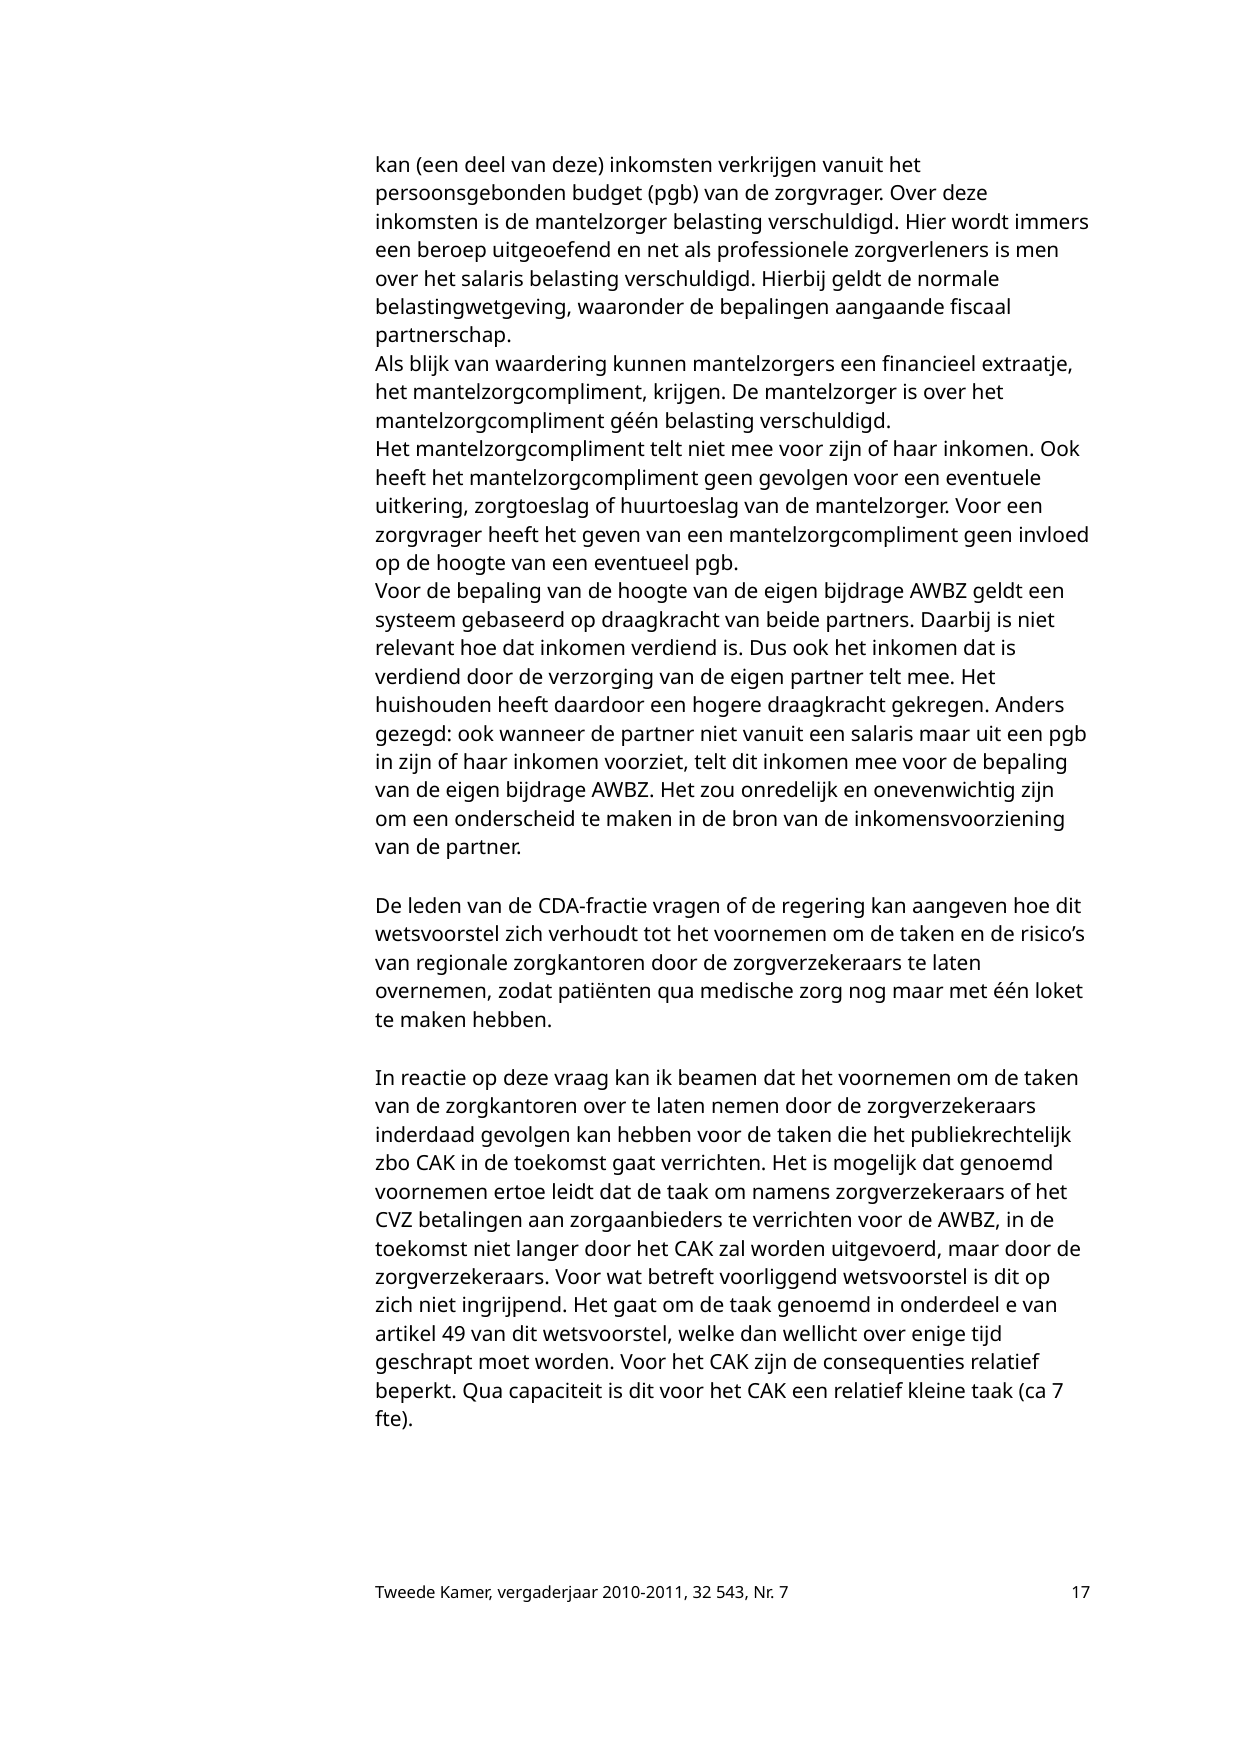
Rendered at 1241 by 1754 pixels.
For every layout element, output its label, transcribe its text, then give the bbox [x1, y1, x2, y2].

text kan (een deel van deze) inkomsten verkrijgen vanuit het persoonsgebonden budget (pgb) van de zorgvrager. Over deze inkomsten is de mantelzorger belasting verschuldigd. Hier wordt immers een beroep uitgeoefend en net als professionele zorgverleners is men over het salaris belasting verschuldigd. Hierbij geldt de normale belastingwetgeving, waaronder de bepalingen aangaande fiscaal partnerschap. [375, 150, 1090, 349]
text Als blijk van waardering kunnen mantelzorgers een financieel extraatje, het mantelzorgcompliment, krijgen. De mantelzorger is over het mantelzorgcompliment géén belasting verschuldigd. Het mantelzorgcompliment telt niet mee voor zijn of haar inkomen. Ook heeft het mantelzorgcompliment geen gevolgen voor een eventuele uitkering, zorgtoeslag of huurtoeslag van de mantelzorger. Voor een zorgvrager heeft het geven van een mantelzorgcompliment geen invloed op de hoogte van een eventueel pgb. [375, 349, 1090, 577]
text In reactie op deze vraag kan ik beamen dat het voornemen om de taken van de zorgkantoren over te laten nemen door de zorgverzekeraars inderdaad gevolgen kan hebben voor de taken die het publiekrechtelijk zbo CAK in de toekomst gaat verrichten. Het is mogelijk dat genoemd voornemen ertoe leidt dat de taak om namens zorgverzekeraars of het CVZ betalingen aan zorgaanbieders te verrichten voor de AWBZ, in de toekomst niet langer door het CAK zal worden uitgevoerd, maar door de zorgverzekeraars. Voor wat betreft voorliggend wetsvoorstel is dit op zich niet ingrijpend. Het gaat om de taak genoemd in onderdeel e van artikel 49 van dit wetsvoorstel, welke dan wellicht over enige tijd geschrapt moet worden. Voor het CAK zijn de consequenties relatief beperkt. Qua capaciteit is dit voor het CAK een relatief kleine taak (ca 7 fte). [375, 1063, 1090, 1433]
text De leden van de CDA-fractie vragen of de regering kan aangeven hoe dit wetsvoorstel zich verhoudt tot het voornemen om de taken en de risico’s van regionale zorgkantoren door de zorgverzekeraars te laten overnemen, zodat patiënten qua medische zorg nog maar met één loket te maken hebben. [375, 891, 1090, 1033]
text Voor de bepaling van de hoogte van de eigen bijdrage AWBZ geldt een systeem gebaseerd op draagkracht van beide partners. Daarbij is niet relevant hoe dat inkomen verdiend is. Dus ook het inkomen dat is verdiend door de verzorging van de eigen partner telt mee. Het huishouden heeft daardoor een hogere draagkracht gekregen. Anders gezegd: ook wanneer de partner niet vanuit een salaris maar uit een pgb in zijn of haar inkomen voorziet, telt dit inkomen mee voor de bepaling van de eigen bijdrage AWBZ. Het zou onredelijk en onevenwichtig zijn om een onderscheid te maken in de bron van de inkomensvoorziening van de partner. [375, 577, 1090, 861]
